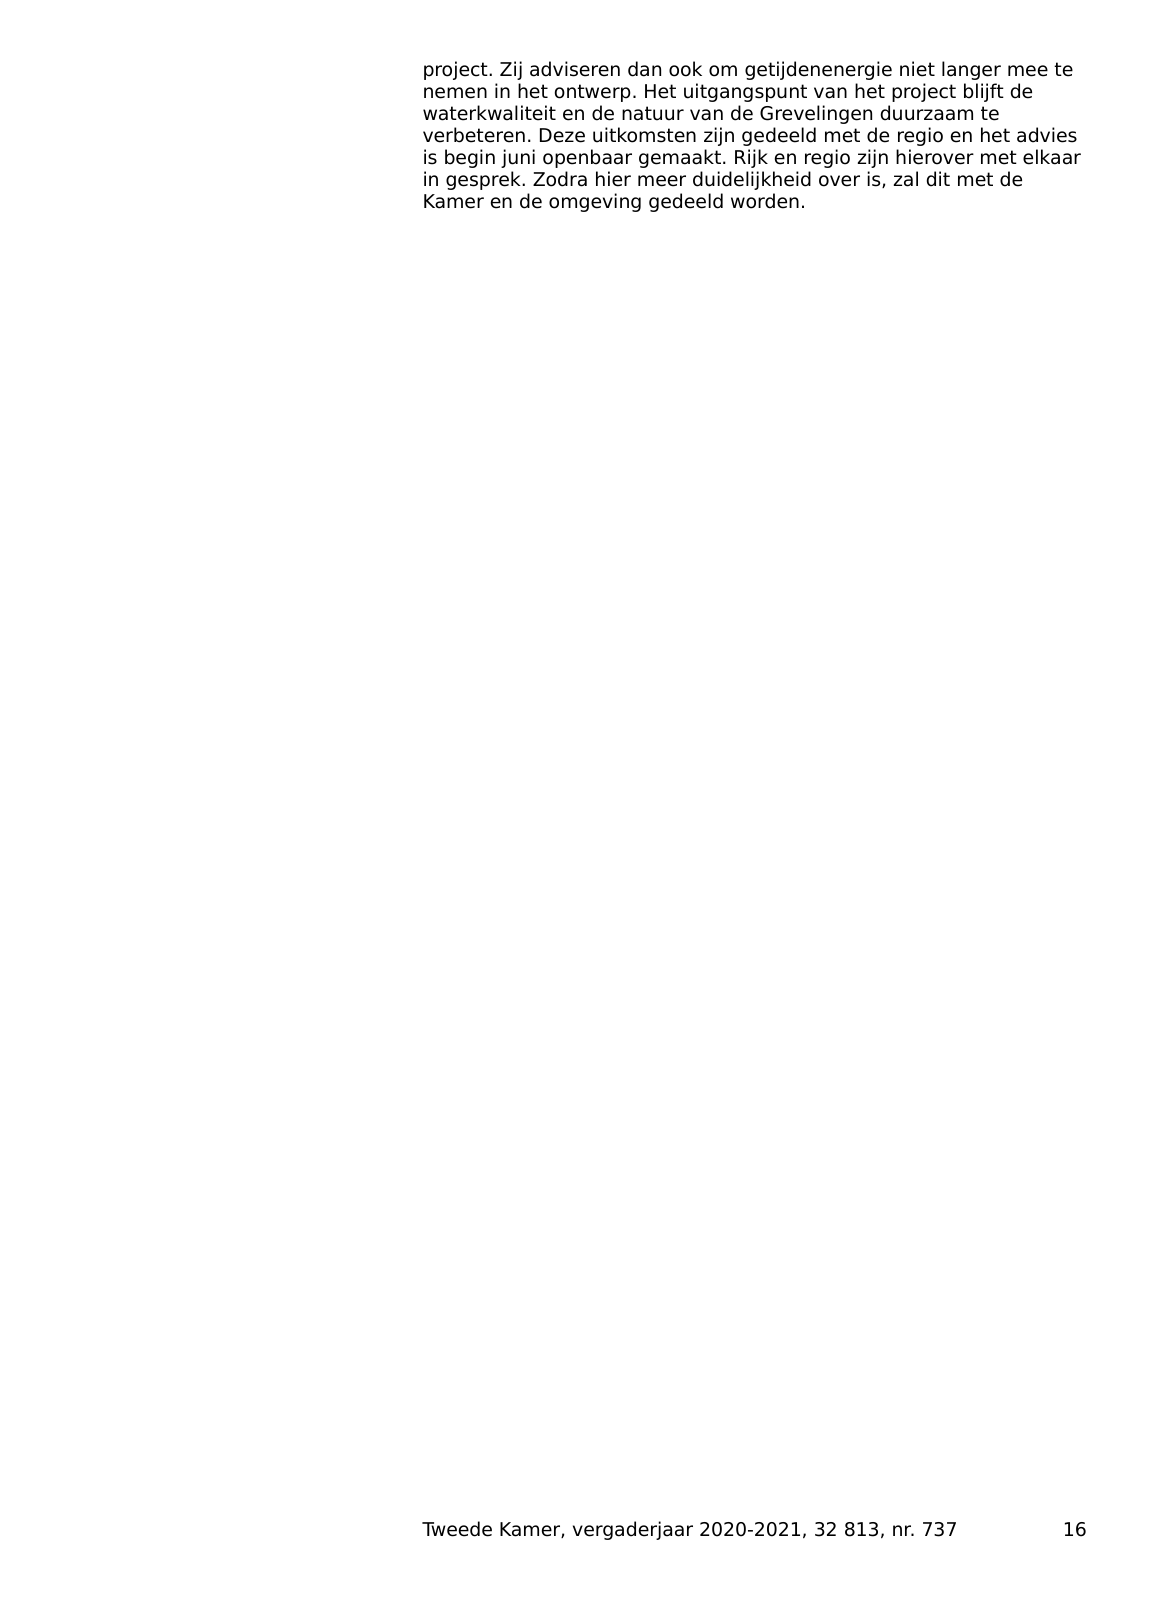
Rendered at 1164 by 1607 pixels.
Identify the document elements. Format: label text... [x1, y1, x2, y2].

text project. Zij adviseren dan ook om getijdenenergie niet langer mee te nemen in het ontwerp. Het uitgangspunt van het project blijft de waterkwaliteit en de natuur van de Grevelingen duurzaam te verbeteren. Deze uitkomsten zijn gedeeld met de regio en het advies is begin juni openbaar gemaakt. Rijk en regio zijn hierover met elkaar in gesprek. Zodra hier meer duidelijkheid over is, zal dit met de Kamer en de omgeving gedeeld worden. [422, 59, 1087, 213]
